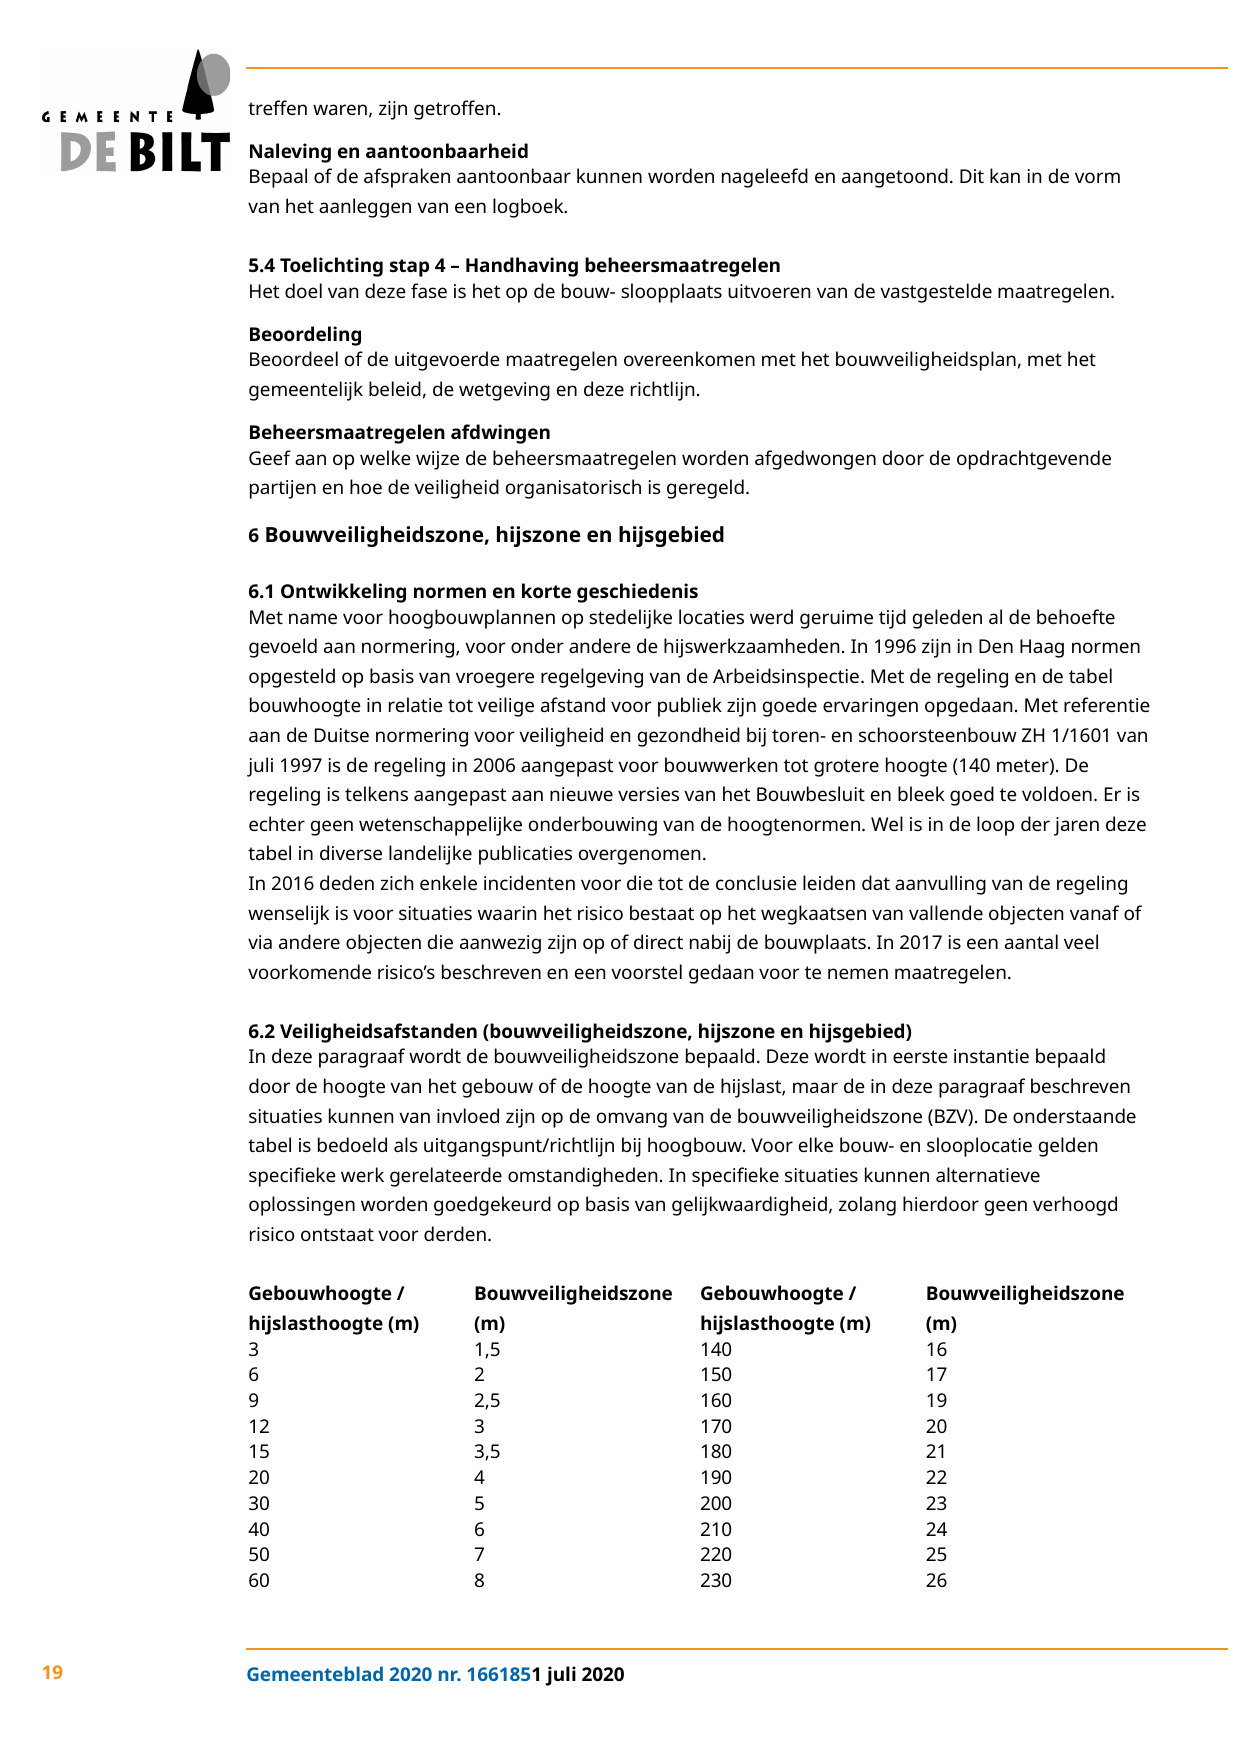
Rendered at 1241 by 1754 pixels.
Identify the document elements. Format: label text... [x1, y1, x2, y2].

text 6.1 Ontwikkeling normen en korte geschiedenis [248, 578, 1152, 604]
table_cell 5 [474, 1490, 700, 1516]
table_cell 3,5 [474, 1439, 700, 1464]
table_cell 140 [700, 1336, 926, 1362]
table_cell 230 [700, 1568, 926, 1593]
text Bepaal of de afspraken aantoonbaar kunnen worden nageleefd en aangetoond. Dit kan in de vorm van het aanleggen van een logboek. [248, 164, 1152, 219]
text 5.4 Toelichting stap 4 – Handhaving beheersmaatregelen [248, 252, 1152, 278]
table_cell 16 [926, 1336, 1152, 1362]
picture [41, 47, 231, 172]
text 6 Bouwveiligheidszone, hijszone en hijsgebied [248, 520, 1152, 548]
table_cell 200 [700, 1490, 926, 1516]
table_header Gebouwhoogte / hijslasthoogte (m) [248, 1281, 474, 1336]
table_cell 50 [248, 1542, 474, 1567]
table_cell 21 [926, 1439, 1152, 1464]
text treffen waren, zijn getroffen. [248, 95, 1152, 121]
table_cell 3 [474, 1413, 700, 1439]
text Geef aan op welke wijze de beheersmaatregelen worden afgedwongen door de opdrachtgevende partijen en hoe de veiligheid organisatorisch is geregeld. [248, 445, 1152, 500]
table_cell 26 [926, 1568, 1152, 1593]
table_cell 23 [926, 1490, 1152, 1516]
table_cell 2,5 [474, 1387, 700, 1413]
table_cell 6 [474, 1516, 700, 1542]
table_header Gebouwhoogte / hijslasthoogte (m) [700, 1281, 926, 1336]
table_cell 15 [248, 1439, 474, 1464]
text Beoordeel of de uitgevoerde maatregelen overeenkomen met het bouwveiligheidsplan, met het gemeentelijk beleid, de wetgeving en deze richtlijn. [248, 346, 1152, 402]
text Beheersmaatregelen afdwingen [248, 419, 1152, 445]
text 6.2 Veiligheidsafstanden (bouwveiligheidszone, hijszone en hijsgebied) [248, 1018, 1152, 1044]
table_cell 17 [926, 1362, 1152, 1387]
table_cell 3 [248, 1336, 474, 1362]
table_header Bouwveiligheidszone (m) [474, 1281, 700, 1336]
table_cell 4 [474, 1465, 700, 1490]
table_cell 150 [700, 1362, 926, 1387]
text In deze paragraaf wordt de bouwveiligheidszone bepaald. Deze wordt in eerste instantie bepaald door de hoogte van het gebouw of de hoogte van de hijslast, maar de in deze paragraaf beschreven situaties kunnen van invloed zijn op de omvang van de bouwveiligheidszone (BZV). De onderstaande tabel is bedoeld als uitgangspunt/richtlijn bij hoogbouw. Voor elke bouw- en slooplocatie gelden specifieke werk gerelateerde omstandigheden. In specifieke situaties kunnen alternatieve oplossingen worden goedgekeurd op basis van gelijkwaardigheid, zolang hierdoor geen verhoogd risico ontstaat voor derden. [248, 1044, 1152, 1247]
table_cell 220 [700, 1542, 926, 1567]
table_cell 170 [700, 1413, 926, 1439]
table_cell 180 [700, 1439, 926, 1464]
table_cell 20 [248, 1465, 474, 1490]
table_cell 25 [926, 1542, 1152, 1567]
table_cell 210 [700, 1516, 926, 1542]
table_cell 60 [248, 1568, 474, 1593]
table_cell 160 [700, 1387, 926, 1413]
table_cell 19 [926, 1387, 1152, 1413]
table_header Bouwveiligheidszone (m) [926, 1281, 1152, 1336]
table_cell 8 [474, 1568, 700, 1593]
text In 2016 deden zich enkele incidenten voor die tot de conclusie leiden dat aanvulling van de regeling wenselijk is voor situaties waarin het risico bestaat op het wegkaatsen van vallende objecten vanaf of via andere objecten die aanwezig zijn op of direct nabij de bouwplaats. In 2017 is een aantal veel voorkomende risico’s beschreven en een voorstel gedaan voor te nemen maatregelen. [248, 870, 1152, 984]
table_cell 40 [248, 1516, 474, 1542]
table_cell 190 [700, 1465, 926, 1490]
text Beoordeling [248, 321, 1152, 346]
table_cell 2 [474, 1362, 700, 1387]
table_cell 12 [248, 1413, 474, 1439]
table_cell 7 [474, 1542, 700, 1567]
table_cell 9 [248, 1387, 474, 1413]
text Met name voor hoogbouwplannen op stedelijke locaties werd geruime tijd geleden al de behoefte gevoeld aan normering, voor onder andere de hijswerkzaamheden. In 1996 zijn in Den Haag normen opgesteld op basis van vroegere regelgeving van de Arbeidsinspectie. Met de regeling en de tabel bouwhoogte in relatie tot veilige afstand voor publiek zijn goede ervaringen opgedaan. Met referentie aan de Duitse normering voor veiligheid en gezondheid bij toren- en schoorsteenbouw ZH 1/1601 van juli 1997 is de regeling in 2006 aangepast voor bouwwerken tot grotere hoogte (140 meter). De regeling is telkens aangepast aan nieuwe versies van het Bouwbesluit en bleek goed te voldoen. Er is echter geen wetenschappelijke onderbouwing van de hoogtenormen. Wel is in de loop der jaren deze tabel in diverse landelijke publicaties overgenomen. [248, 604, 1152, 866]
text Naleving en aantoonbaarheid [248, 138, 1152, 164]
table_header Het doel van deze fase is het op de bouw- sloopplaats uitvoeren van de vastgestelde maatregelen. [248, 278, 1152, 304]
table_cell 1,5 [474, 1336, 700, 1362]
table_cell 6 [248, 1362, 474, 1387]
table_cell 20 [926, 1413, 1152, 1439]
table_cell 30 [248, 1490, 474, 1516]
table_cell 22 [926, 1465, 1152, 1490]
table_cell 24 [926, 1516, 1152, 1542]
